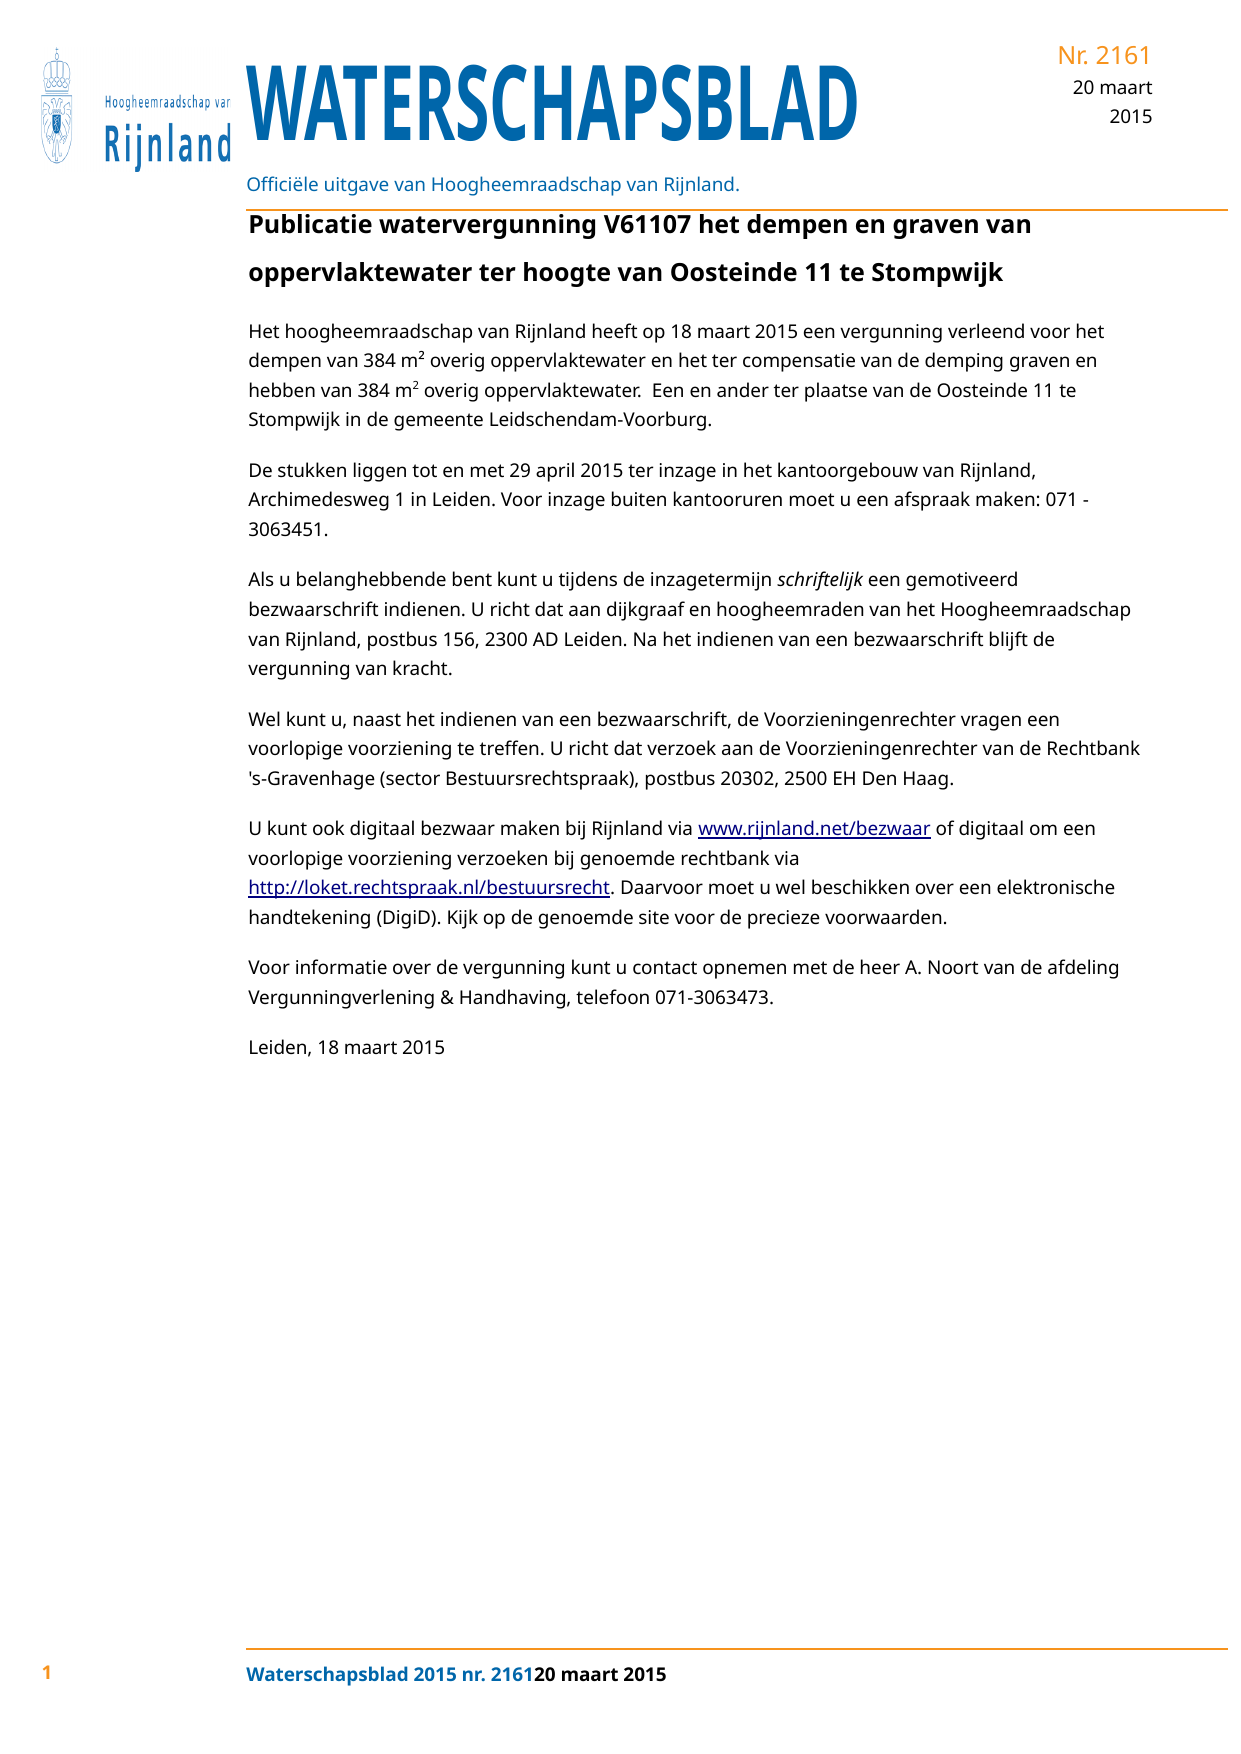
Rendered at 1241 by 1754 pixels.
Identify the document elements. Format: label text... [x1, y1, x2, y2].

text De stukken liggen tot en met 29 april 2015 ter inzage in het kantoorgebouw van Rijnland, Archimedesweg 1 in Leiden. Voor inzage buiten kantooruren moet u een afspraak maken: 071 - 3063451. [248, 457, 1152, 542]
text Voor informatie over de vergunning kunt u contact opnemen met de heer A. Noort van de afdeling Vergunningverlening & Handhaving, telefoon 071-3063473. [248, 954, 1152, 1010]
text U kunt ook digitaal bezwaar maken bij Rijnland via www.rijnland.net/bezwaar of digitaal om een voorlopige voorziening verzoeken bij genoemde rechtbank via http://loket.rechtspraak.nl/bestuursrecht. Daarvoor moet u wel beschikken over een elektronische handtekening (DigiD). Kijk op de genoemde site voor de precieze voorwaarden. [248, 815, 1152, 930]
text Publicatie watervergunning V61107 het dempen en graven van oppervlaktewater ter hoogte van Oosteinde 11 te Stompwijk [248, 211, 1152, 288]
text Als u belanghebbende bent kunt u tijdens de inzagetermijn schriftelijk een gemotiveerd bezwaarschrift indienen. U richt dat aan dijkgraaf en hoogheemraden van het Hoogheemraadschap van Rijnland, postbus 156, 2300 AD Leiden. Na het indienen van een bezwaarschrift blijft de vergunning van kracht. [248, 567, 1152, 681]
picture [41, 47, 231, 172]
text Leiden, 18 maart 2015 [248, 1034, 1152, 1060]
text Wel kunt u, naast het indienen van een bezwaarschrift, de Voorzieningenrechter vragen een voorlopige voorziening te treffen. U richt dat verzoek aan de Voorzieningenrechter van de Rechtbank 's-Gravenhage (sector Bestuursrechtspraak), postbus 20302, 2500 EH Den Haag. [248, 706, 1152, 791]
text Het hoogheemraadschap van Rijnland heeft op 18 maart 2015 een vergunning verleend voor het dempen van 384 m² overig oppervlaktewater en het ter compensatie van de demping graven en hebben van 384 m2 overig oppervlaktewater. Een en ander ter plaatse van de Oosteinde 11 te Stompwijk in de gemeente Leidschendam-Voorburg. [248, 318, 1152, 432]
